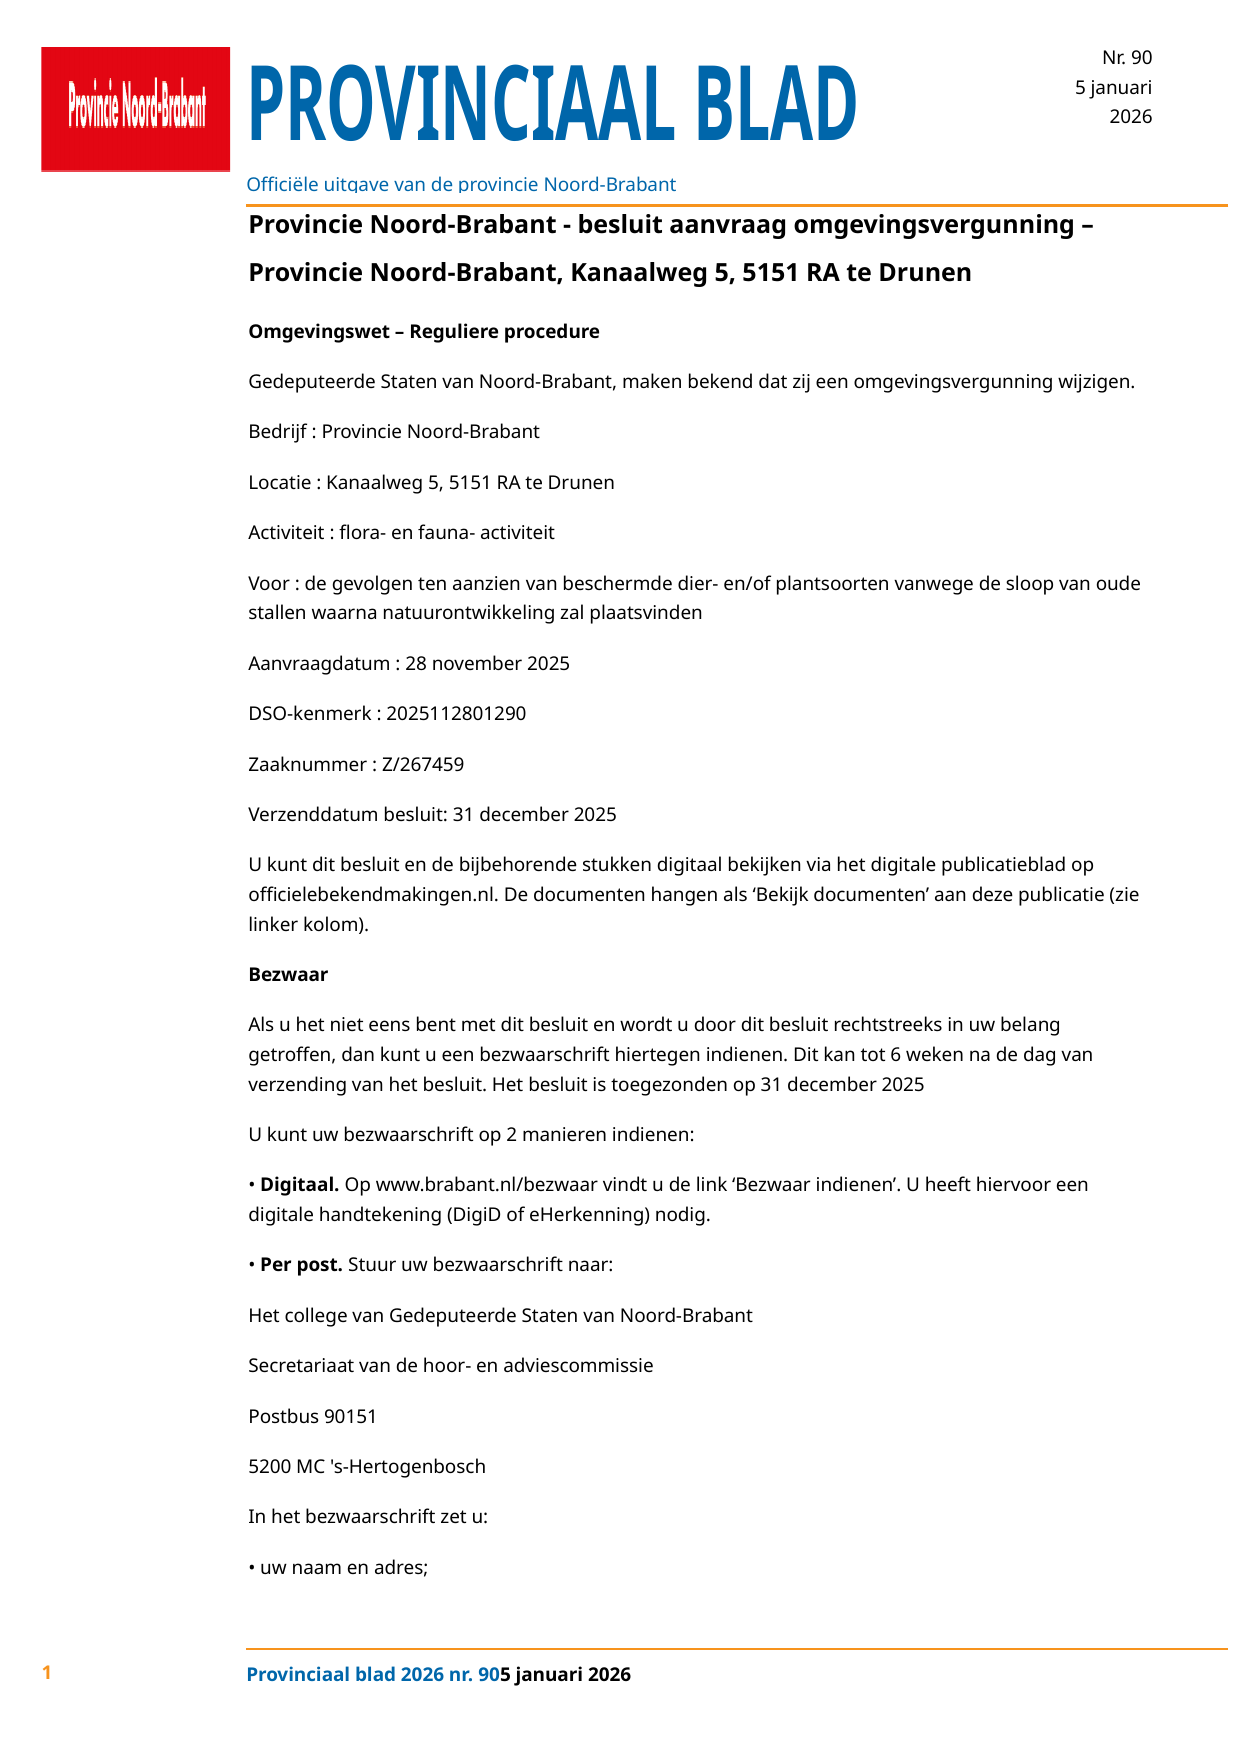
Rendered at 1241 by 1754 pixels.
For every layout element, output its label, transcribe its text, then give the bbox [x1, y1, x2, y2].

text Secretariaat van de hoor- en adviescommissie [248, 1352, 1152, 1378]
text • uw naam en adres; [248, 1554, 1152, 1580]
text In het bezwaarschrift zet u: [248, 1504, 1152, 1529]
text Zaaknummer : Z/267459 [248, 751, 1152, 777]
text • Per post. Stuur uw bezwaarschrift naar: [248, 1252, 1152, 1277]
text Aanvraagdatum : 28 november 2025 [248, 650, 1152, 676]
text Provincie Noord-Brabant - besluit aanvraag omgevingsvergunning – Provincie Noord-Brabant, Kanaalweg 5, 5151 RA te Drunen [248, 207, 1152, 288]
text Bedrijf : Provincie Noord-Brabant [248, 419, 1152, 444]
text Bezwaar [248, 961, 1152, 987]
text U kunt dit besluit en de bijbehorende stukken digitaal bekijken via het digitale publicatieblad op officielebekendmakingen.nl. De documenten hangen als ‘Bekijk documenten’ aan deze publicatie (zie linker kolom). [248, 852, 1152, 937]
text Voor : de gevolgen ten aanzien van beschermde dier- en/of plantsoorten vanwege de sloop van oude stallen waarna natuurontwikkeling zal plaatsvinden [248, 570, 1152, 625]
text 5200 MC 's‑Hertogenbosch [248, 1453, 1152, 1479]
text Locatie : Kanaalweg 5, 5151 RA te Drunen [248, 469, 1152, 495]
text Postbus 90151 [248, 1403, 1152, 1429]
text • Digitaal. Op www.brabant.nl/bezwaar vindt u de link ‘Bezwaar indienen’. U heeft hiervoor een digitale handtekening (DigiD of eHerkenning) nodig. [248, 1172, 1152, 1227]
text Omgevingswet – Reguliere procedure [248, 318, 1152, 344]
text U kunt uw bezwaarschrift op 2 manieren indienen: [248, 1121, 1152, 1147]
text Als u het niet eens bent met dit besluit en wordt u door dit besluit rechtstreeks in uw belang getroffen, dan kunt u een bezwaarschrift hiertegen indienen. Dit kan tot 6 weken na de dag van verzending van het besluit. Het besluit is toegezonden op 31 december 2025 [248, 1012, 1152, 1097]
text Het college van Gedeputeerde Staten van Noord-Brabant [248, 1302, 1152, 1328]
text Activiteit : flora- en fauna- activiteit [248, 519, 1152, 545]
picture [41, 47, 231, 172]
text Gedeputeerde Staten van Noord-Brabant, maken bekend dat zij een omgevingsvergunning wijzigen. [248, 368, 1152, 394]
text Verzenddatum besluit: 31 december 2025 [248, 801, 1152, 827]
text DSO-kenmerk : 2025112801290 [248, 700, 1152, 726]
